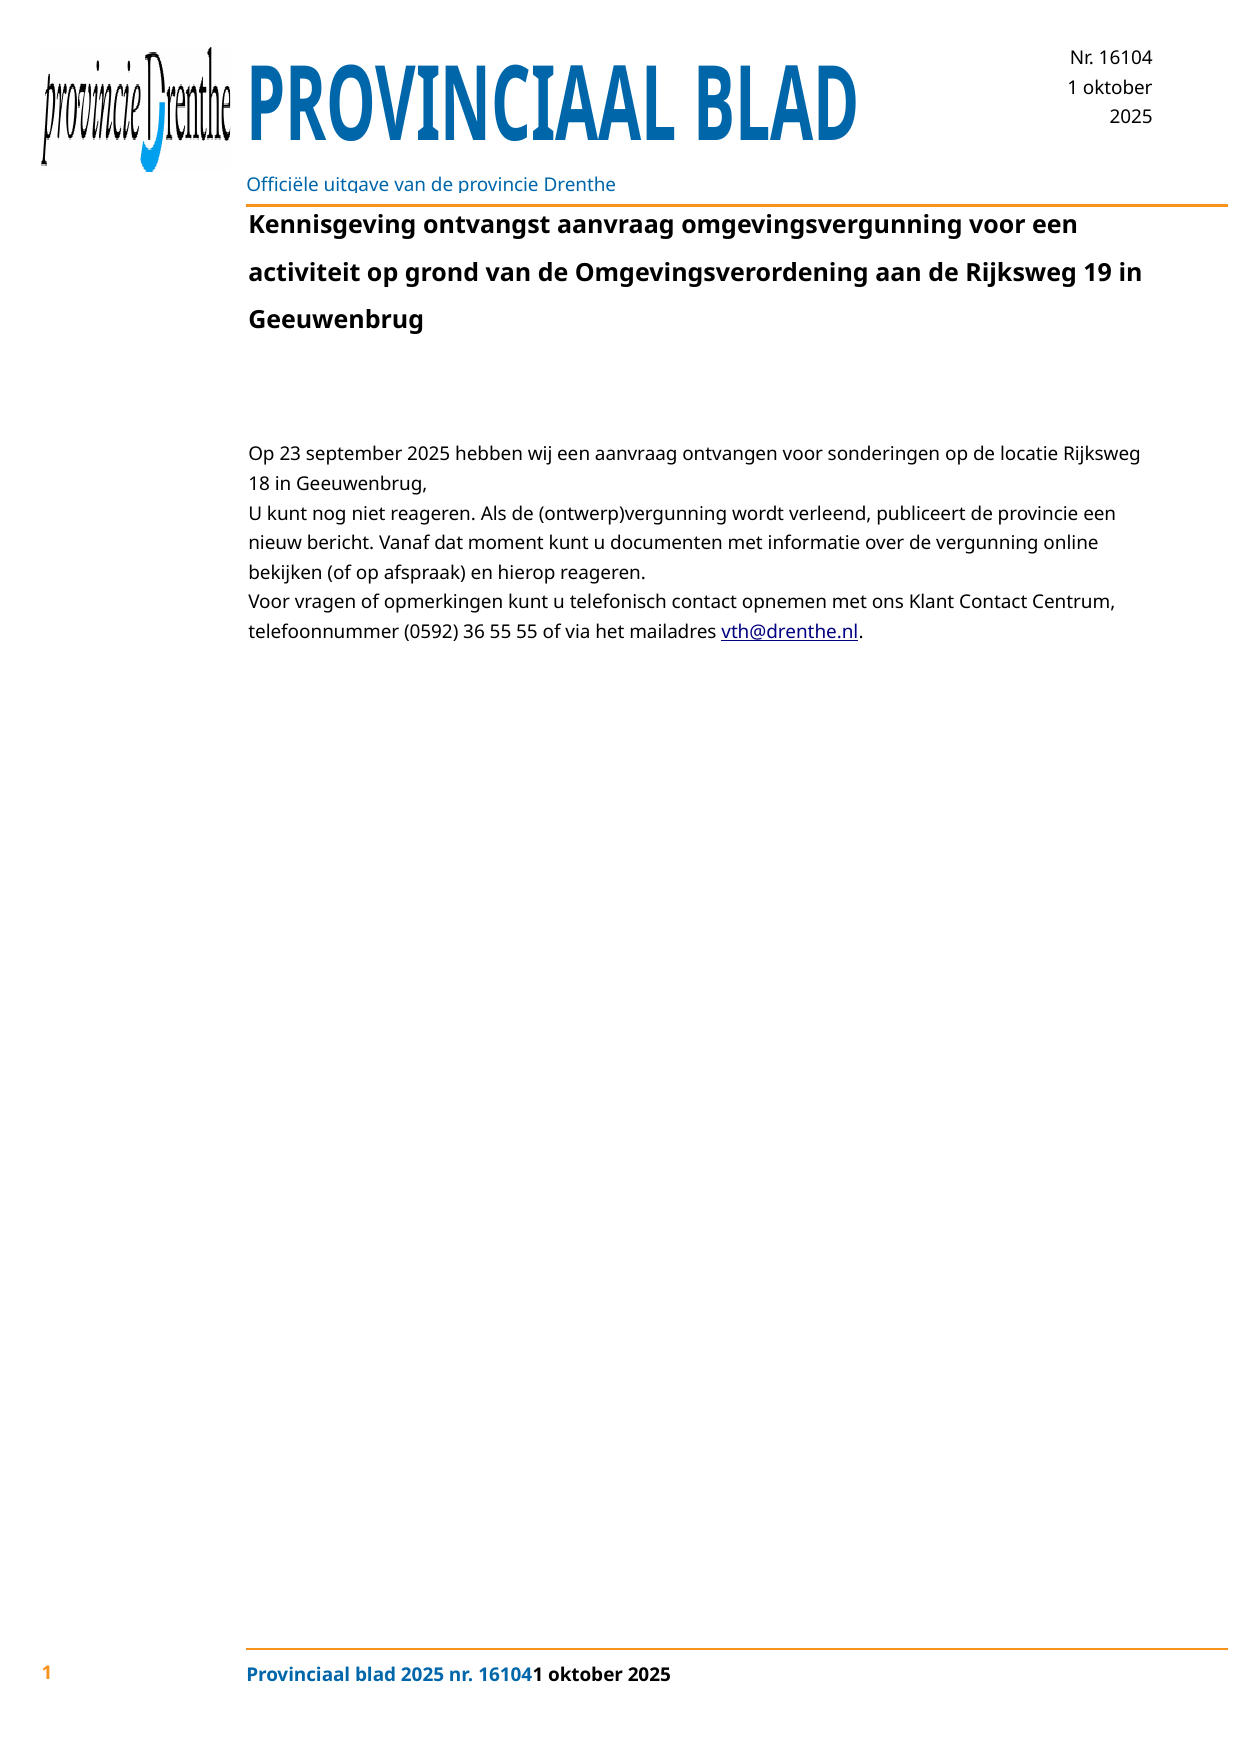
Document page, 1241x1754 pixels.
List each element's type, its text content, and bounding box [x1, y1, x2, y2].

text Op 23 september 2025 hebben wij een aanvraag ontvangen voor sonderingen op de locatie Rijksweg 18 in Geeuwenbrug, [248, 441, 1152, 496]
text Voor vragen of opmerkingen kunt u telefonisch contact opnemen met ons Klant Contact Centrum, telefoonnummer (0592) 36 55 55 of via het mailadres vth@drenthe.nl. [248, 588, 1152, 644]
picture [41, 47, 231, 172]
text U kunt nog niet reageren. Als de (ontwerp)vergunning wordt verleend, publiceert de provincie een nieuw bericht. Vanaf dat moment kunt u documenten met informatie over de vergunning online bekijken (of op afspraak) en hierop reageren. [248, 500, 1152, 584]
text Kennisgeving ontvangst aanvraag omgevingsvergunning voor een activiteit op grond van de Omgevingsverordening aan de Rijksweg 19 in Geeuwenbrug [248, 207, 1152, 336]
